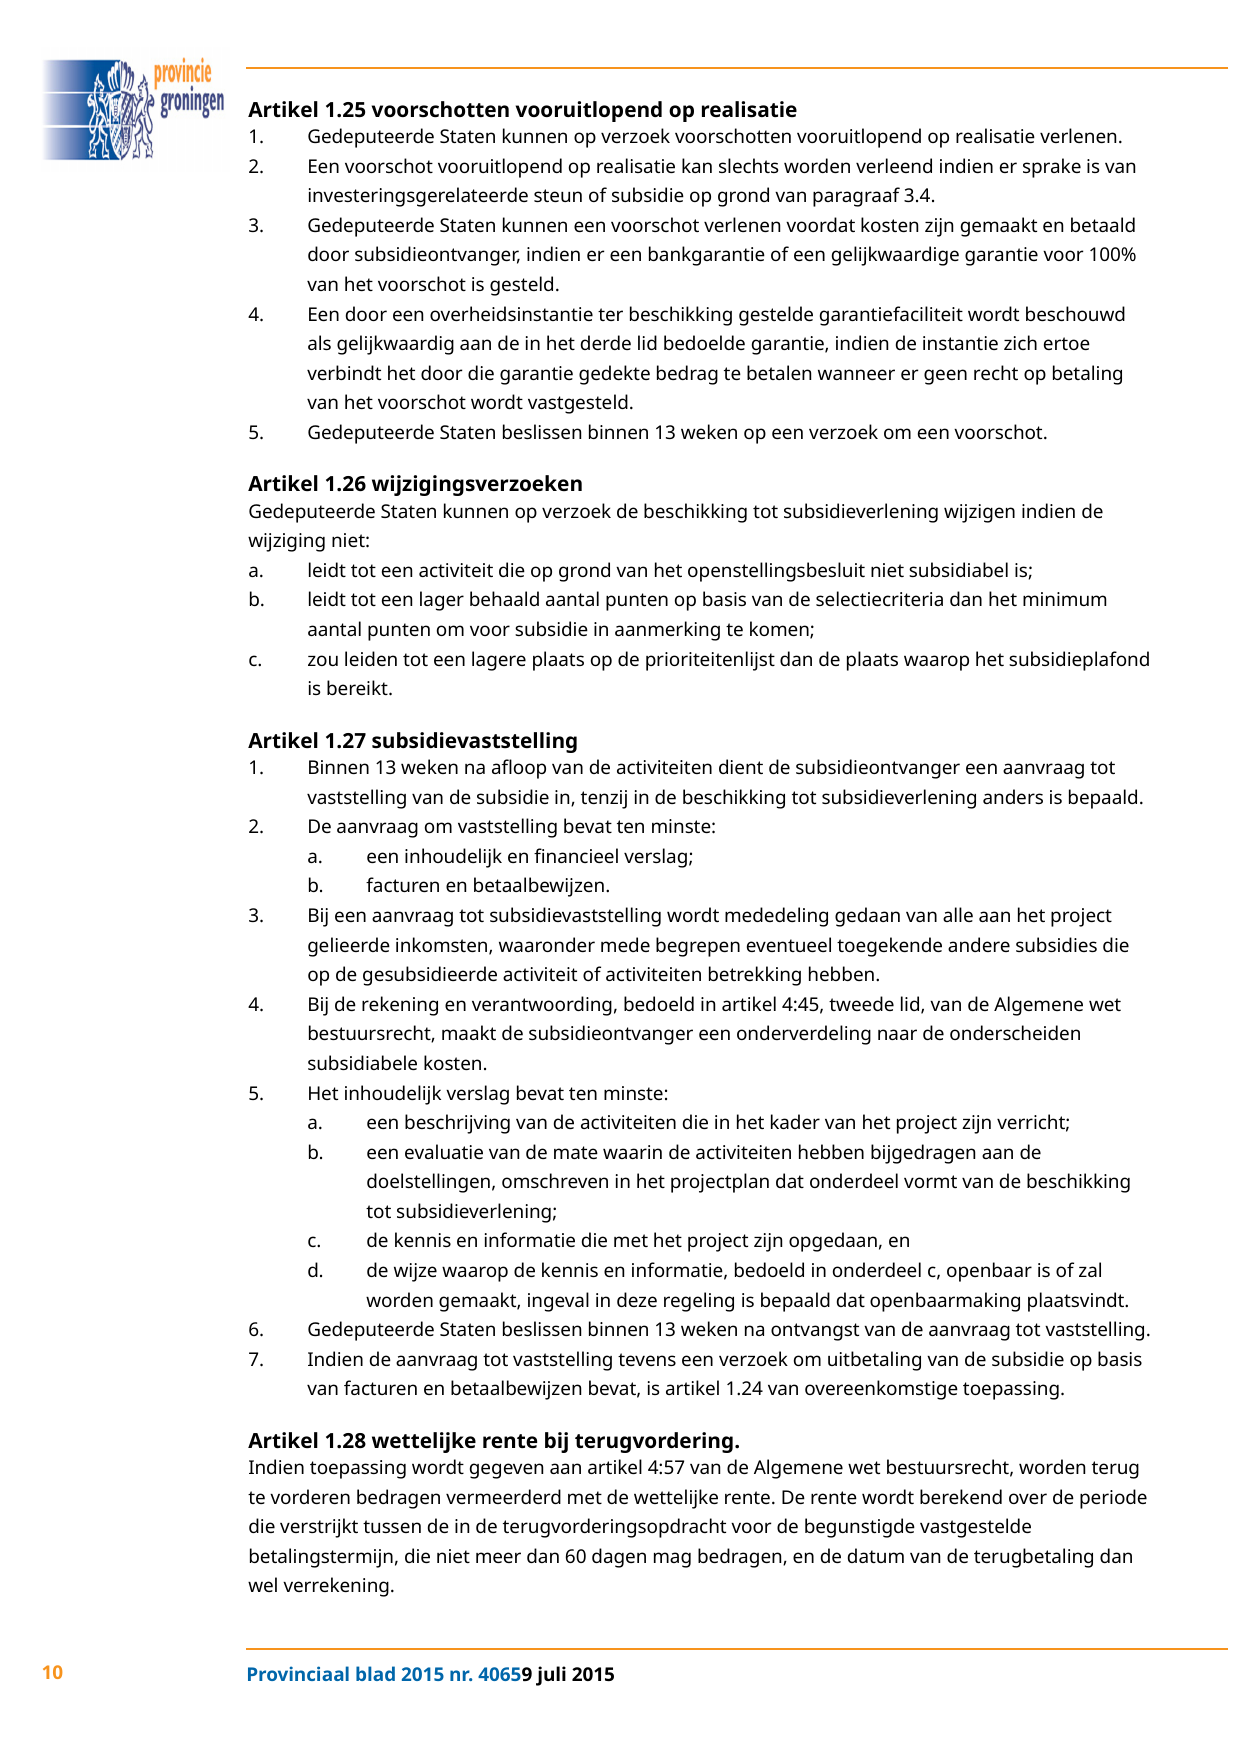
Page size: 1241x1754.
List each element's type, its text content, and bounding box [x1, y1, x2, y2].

list facturen en betaalbewijzen. [307, 873, 1152, 898]
text Artikel 1.28 wettelijke rente bij terugvordering. [248, 1426, 1152, 1454]
text Artikel 1.25 voorschotten vooruitlopend op realisatie [248, 95, 1152, 123]
list leidt tot een activiteit die op grond van het openstellingsbesluit niet subsidiabel is; [248, 557, 1152, 583]
list een evaluatie van de mate waarin de activiteiten hebben bijgedragen aan de doelstellingen, omschreven in het projectplan dat onderdeel vormt van de beschikking tot subsidieverlening; [307, 1139, 1152, 1224]
text Artikel 1.26 wijzigingsverzoeken [248, 469, 1152, 498]
list Bij een aanvraag tot subsidievaststelling wordt mededeling gedaan van alle aan het project gelieerde inkomsten, waaronder mede begrepen eventueel toegekende andere subsidies die op de gesubsidieerde activiteit of activiteiten betrekking hebben. [248, 902, 1152, 987]
list de wijze waarop de kennis en informatie, bedoeld in onderdeel c, openbaar is of zal worden gemaakt, ingeval in deze regeling is bepaald dat openbaarmaking plaatsvindt. [307, 1257, 1152, 1312]
list Het inhoudelijk verslag bevat ten minste: [248, 1080, 1152, 1105]
list Een door een overheidsinstantie ter beschikking gestelde garantiefaciliteit wordt beschouwd als gelijkwaardig aan de in het derde lid bedoelde garantie, indien de instantie zich ertoe verbindt het door die garantie gedekte bedrag te betalen wanneer er geen recht op betaling van het voorschot wordt vastgesteld. [248, 301, 1152, 415]
text Gedeputeerde Staten kunnen op verzoek de beschikking tot subsidieverlening wijzigen indien de wijziging niet: [248, 498, 1152, 553]
text Artikel 1.27 subsidievaststelling [248, 726, 1152, 754]
text Indien toepassing wordt gegeven aan artikel 4:57 van de Algemene wet bestuursrecht, worden terug te vorderen bedragen vermeerderd met de wettelijke rente. De rente wordt berekend over de periode die verstrijkt tussen de in de terugvorderingsopdracht voor de begunstigde vastgestelde betalingstermijn, die niet meer dan 60 dagen mag bedragen, en de datum van de terugbetaling dan wel verrekening. [248, 1454, 1152, 1598]
list Gedeputeerde Staten beslissen binnen 13 weken na ontvangst van de aanvraag tot vaststelling. [248, 1316, 1152, 1342]
list Gedeputeerde Staten beslissen binnen 13 weken op een verzoek om een voorschot. [248, 419, 1152, 445]
list een inhoudelijk en financieel verslag; [307, 843, 1152, 869]
list zou leiden tot een lagere plaats op de prioriteitenlijst dan de plaats waarop het subsidieplafond is bereikt. [248, 646, 1152, 701]
list De aanvraag om vaststelling bevat ten minste: [248, 813, 1152, 839]
list Indien de aanvraag tot vaststelling tevens een verzoek om uitbetaling van de subsidie op basis van facturen en betaalbewijzen bevat, is artikel 1.24 van overeenkomstige toepassing. [248, 1346, 1152, 1401]
list de kennis en informatie die met het project zijn opgedaan, en [307, 1228, 1152, 1253]
list Bij de rekening en verantwoording, bedoeld in artikel 4:45, tweede lid, van de Algemene wet bestuursrecht, maakt de subsidieontvanger een onderverdeling naar de onderscheiden subsidiabele kosten. [248, 991, 1152, 1076]
list een beschrijving van de activiteiten die in het kader van het project zijn verricht; [307, 1109, 1152, 1135]
list Een voorschot vooruitlopend op realisatie kan slechts worden verleend indien er sprake is van investeringsgerelateerde steun of subsidie op grond van paragraaf 3.4. [248, 153, 1152, 208]
list Gedeputeerde Staten kunnen een voorschot verlenen voordat kosten zijn gemaakt en betaald door subsidieontvanger, indien er een bankgarantie of een gelijkwaardige garantie voor 100% van het voorschot is gesteld. [248, 212, 1152, 297]
list Gedeputeerde Staten kunnen op verzoek voorschotten vooruitlopend op realisatie verlenen. [248, 123, 1152, 149]
picture [41, 47, 231, 172]
list Binnen 13 weken na afloop van de activiteiten dient de subsidieontvanger een aanvraag tot vaststelling van de subsidie in, tenzij in de beschikking tot subsidieverlening anders is bepaald. [248, 754, 1152, 809]
list leidt tot een lager behaald aantal punten op basis van de selectiecriteria dan het minimum aantal punten om voor subsidie in aanmerking te komen; [248, 587, 1152, 642]
